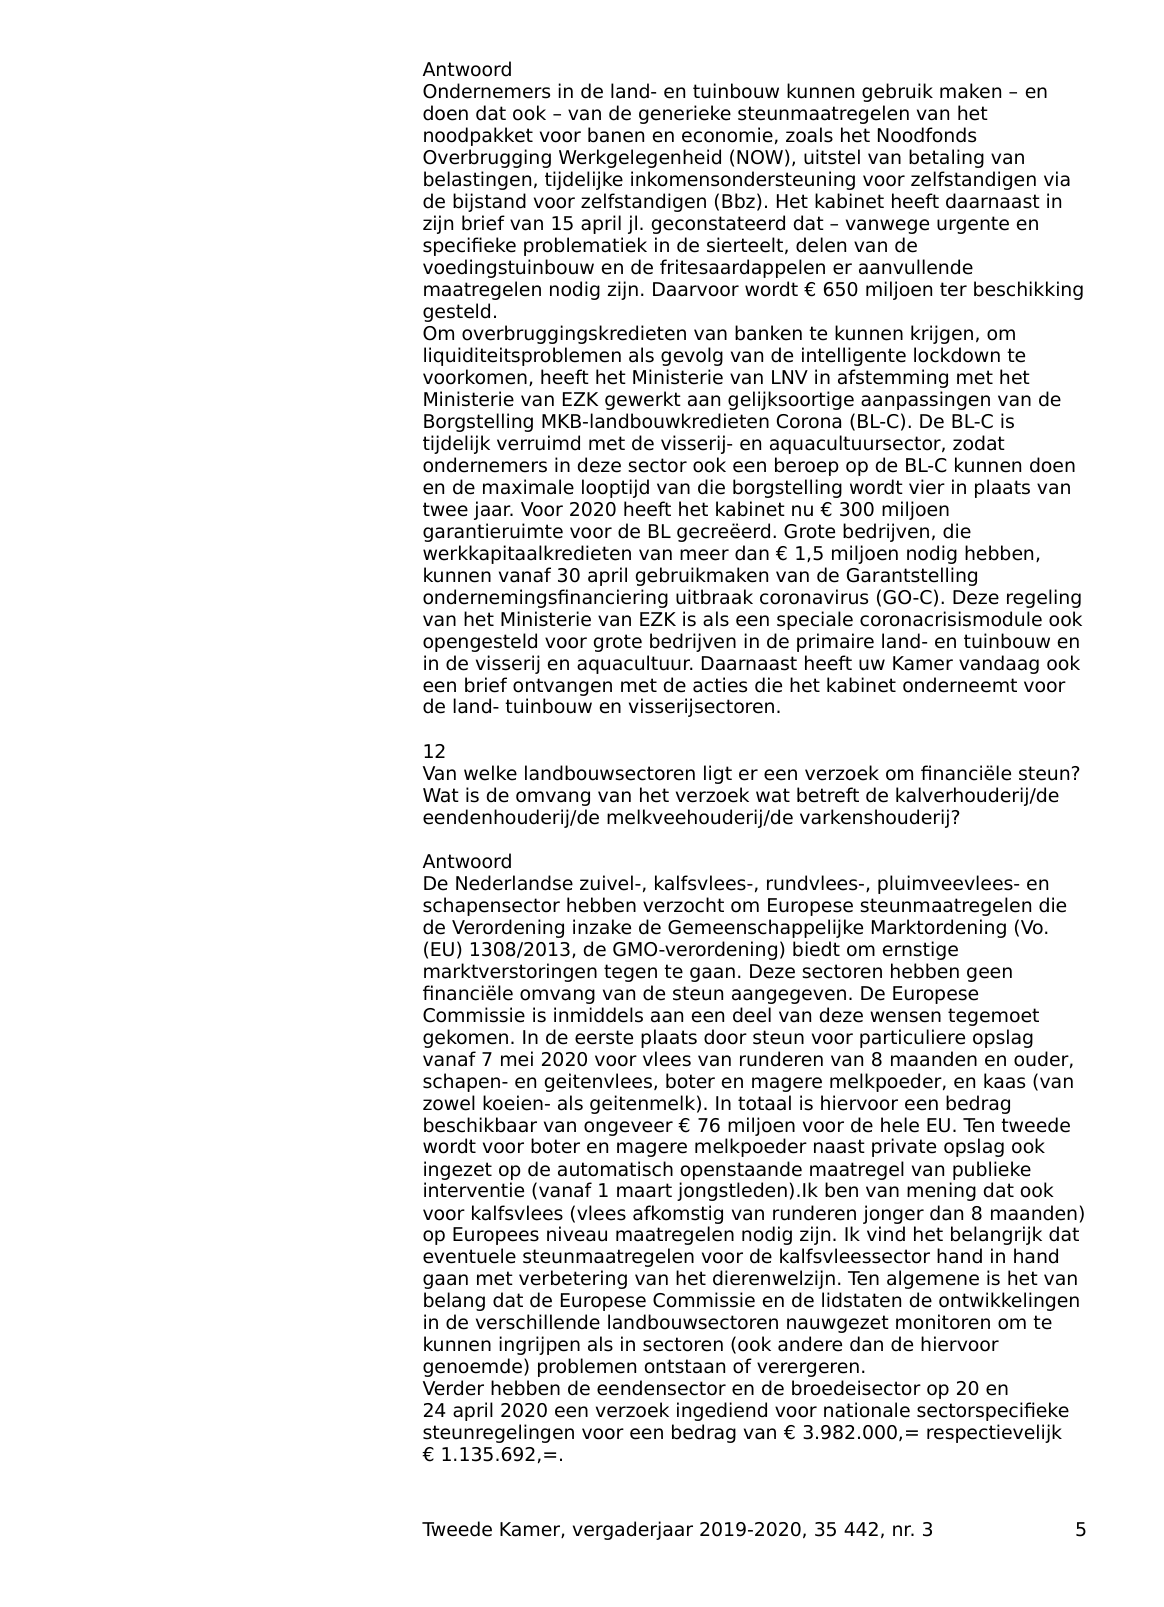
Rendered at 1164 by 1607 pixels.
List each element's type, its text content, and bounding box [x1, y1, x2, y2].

text Ondernemers in de land- en tuinbouw kunnen gebruik maken – en doen dat ook – van de generieke steunmaatregelen van het noodpakket voor banen en economie, zoals het Noodfonds Overbrugging Werkgelegenheid (NOW), uitstel van betaling van belastingen, tijdelijke inkomensondersteuning voor zelfstandigen via de bijstand voor zelfstandigen (Bbz). Het kabinet heeft daarnaast in zijn brief van 15 april jl. geconstateerd dat – vanwege urgente en specifieke problematiek in de sierteelt, delen van de voedingstuinbouw en de fritesaardappelen er aanvullende maatregelen nodig zijn. Daarvoor wordt € 650 miljoen ter beschikking gesteld. [422, 81, 1087, 323]
text De Nederlandse zuivel-, kalfsvlees-, rundvlees-, pluimveevlees- en schapensector hebben verzocht om Europese steunmaatregelen die de Verordening inzake de Gemeenschappelijke Marktordening (Vo. (EU) 1308/2013, de GMO-verordening) biedt om ernstige marktverstoringen tegen te gaan. Deze sectoren hebben geen financiële omvang van de steun aangegeven. De Europese Commissie is inmiddels aan een deel van deze wensen tegemoet gekomen. In de eerste plaats door steun voor particuliere opslag vanaf 7 mei 2020 voor vlees van runderen van 8 maanden en ouder, schapen- en geitenvlees, boter en magere melkpoeder, en kaas (van zowel koeien- als geitenmelk). In totaal is hiervoor een bedrag beschikbaar van ongeveer € 76 miljoen voor de hele EU. Ten tweede wordt voor boter en magere melkpoeder naast private opslag ook ingezet op de automatisch openstaande maatregel van publieke interventie (vanaf 1 maart jongstleden).Ik ben van mening dat ook voor kalfsvlees (vlees afkomstig van runderen jonger dan 8 maanden) op Europees niveau maatregelen nodig zijn. Ik vind het belangrijk dat eventuele steunmaatregelen voor de kalfsvleessector hand in hand gaan met verbetering van het dierenwelzijn. Ten algemene is het van belang dat de Europese Commissie en de lidstaten de ontwikkelingen in de verschillende landbouwsectoren nauwgezet monitoren om te kunnen ingrijpen als in sectoren (ook andere dan de hiervoor genoemde) problemen ontstaan of verergeren. [422, 873, 1087, 1378]
text Verder hebben de eendensector en de broedeisector op 20 en 24 april 2020 een verzoek ingediend voor nationale sectorspecifieke steunregelingen voor een bedrag van € 3.982.000,= respectievelijk € 1.135.692,=. [422, 1378, 1087, 1466]
text Antwoord [422, 851, 1087, 873]
text Antwoord [422, 59, 1087, 81]
text Om overbruggingskredieten van banken te kunnen krijgen, om liquiditeitsproblemen als gevolg van de intelligente lockdown te voorkomen, heeft het Ministerie van LNV in afstemming met het Ministerie van EZK gewerkt aan gelijksoortige aanpassingen van de Borgstelling MKB-landbouwkredieten Corona (BL-C). De BL-C is tijdelijk verruimd met de visserij- en aquacultuursector, zodat ondernemers in deze sector ook een beroep op de BL-C kunnen doen en de maximale looptijd van die borgstelling wordt vier in plaats van twee jaar. Voor 2020 heeft het kabinet nu € 300 miljoen garantieruimte voor de BL gecreëerd. Grote bedrijven, die werkkapitaalkredieten van meer dan € 1,5 miljoen nodig hebben, kunnen vanaf 30 april gebruikmaken van de Garantstelling ondernemingsfinanciering uitbraak coronavirus (GO-C). Deze regeling van het Ministerie van EZK is als een speciale coronacrisismodule ook opengesteld voor grote bedrijven in de primaire land- en tuinbouw en in de visserij en aquacultuur. Daarnaast heeft uw Kamer vandaag ook een brief ontvangen met de acties die het kabinet onderneemt voor de land- tuinbouw en visserijsectoren. [422, 323, 1087, 718]
text 12 [422, 741, 1087, 763]
text Van welke landbouwsectoren ligt er een verzoek om financiële steun? Wat is de omvang van het verzoek wat betreft de kalverhouderij/de eendenhouderij/de melkveehouderij/de varkenshouderij? [422, 763, 1087, 828]
